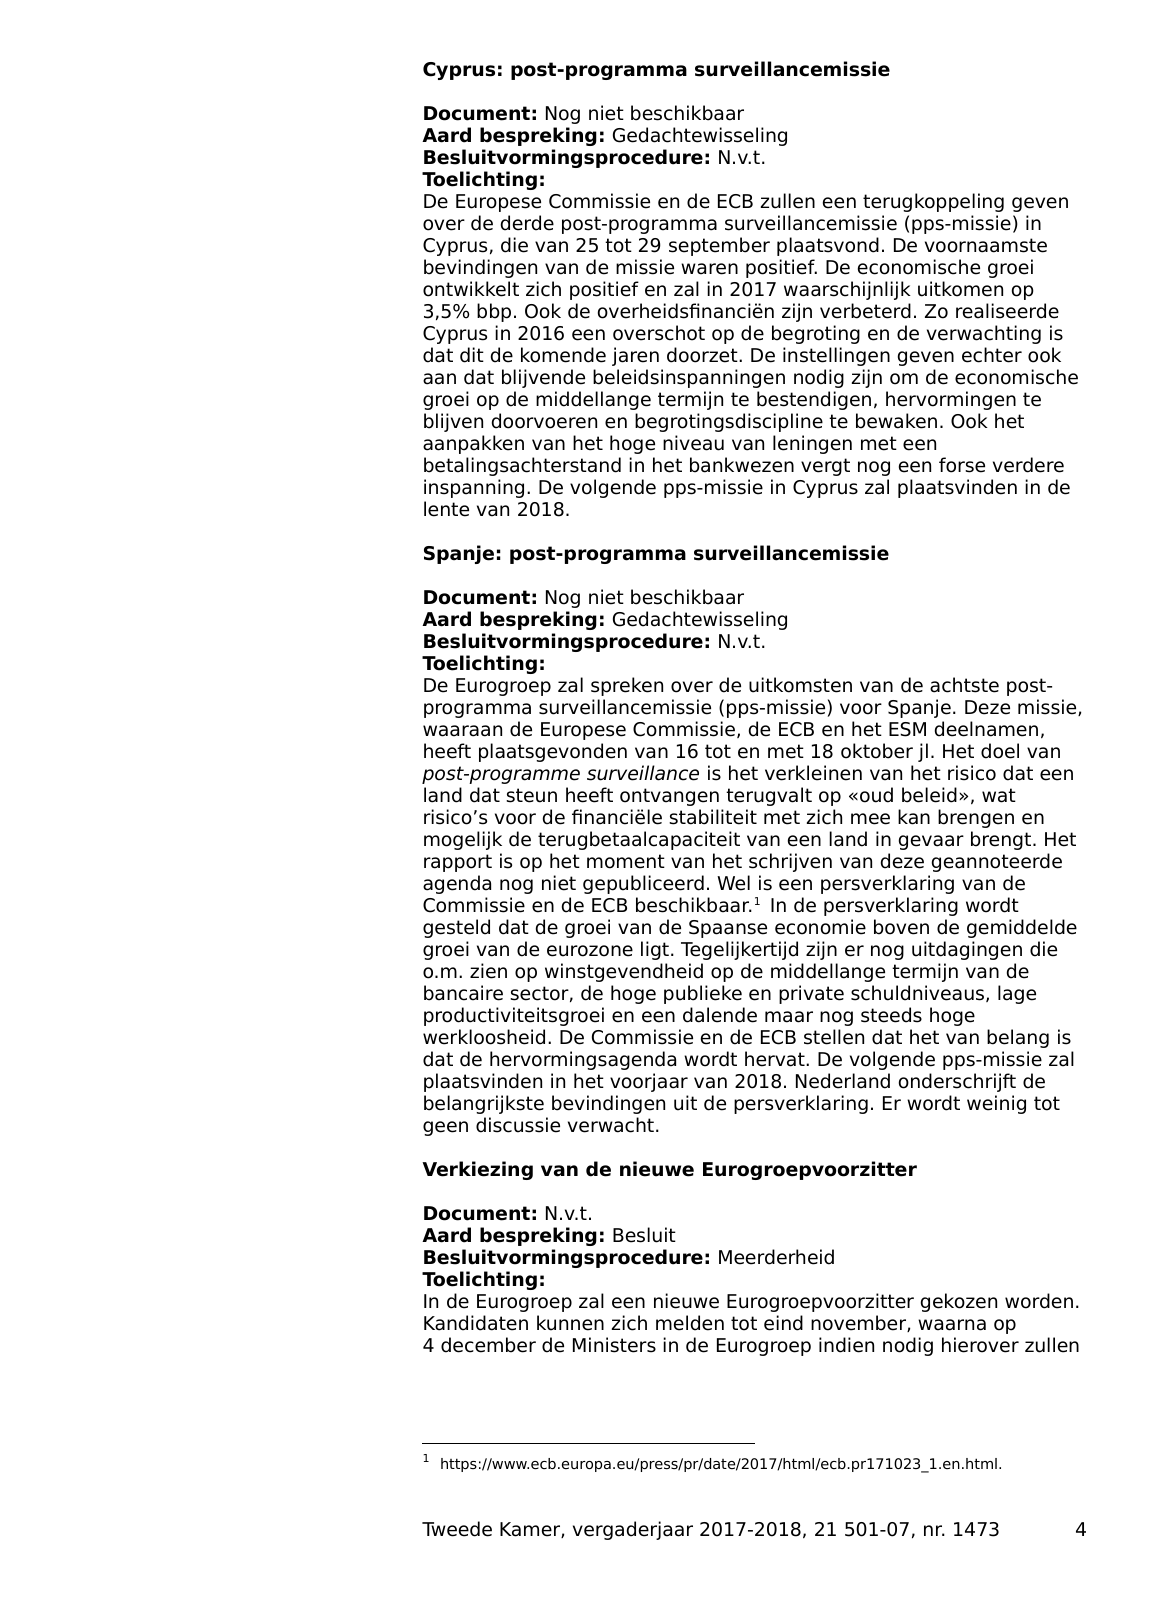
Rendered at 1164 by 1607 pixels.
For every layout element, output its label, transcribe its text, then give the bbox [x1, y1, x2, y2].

text De Eurogroep zal spreken over de uitkomsten van de achtste post-programma surveillancemissie (pps-missie) voor Spanje. Deze missie, waaraan de Europese Commissie, de ECB en het ESM deelnamen, heeft plaatsgevonden van 16 tot en met 18 oktober jl. Het doel van post-programme surveillance is het verkleinen van het risico dat een land dat steun heeft ontvangen terugvalt op «oud beleid», wat risico’s voor de financiële stabiliteit met zich mee kan brengen en mogelijk de terugbetaalcapaciteit van een land in gevaar brengt. Het rapport is op het moment van het schrijven van deze geannoteerde agenda nog niet gepubliceerd. Wel is een persverklaring van de Commissie en de ECB beschikbaar. In de persverklaring wordt gesteld dat de groei van de Spaanse economie boven de gemiddelde groei van de eurozone ligt. Tegelijkertijd zijn er nog uitdagingen die o.m. zien op winstgevendheid op de middellange termijn van de bancaire sector, de hoge publieke en private schuldniveaus, lage productiviteitsgroei en een dalende maar nog steeds hoge werkloosheid. De Commissie en de ECB stellen dat het van belang is dat de hervormingsagenda wordt hervat. De volgende pps-missie zal plaatsvinden in het voorjaar van 2018. Nederland onderschrijft de belangrijkste bevindingen uit de persverklaring. Er wordt weinig tot geen discussie verwacht. [422, 675, 1087, 1137]
text Toelichting: [422, 1269, 1087, 1291]
text https://www.ecb.europa.eu/press/pr/date/2017/html/ecb.pr171023_1.en.html. [422, 1452, 1087, 1474]
subtitle Cyprus: post-programma surveillancemissie [422, 59, 1087, 81]
text Aard bespreking: Gedachtewisseling [422, 125, 1087, 147]
text Document: Nog niet beschikbaar [422, 587, 1087, 609]
text Toelichting: [422, 169, 1087, 191]
text Document: Nog niet beschikbaar [422, 103, 1087, 125]
text Besluitvormingsprocedure: Meerderheid [422, 1247, 1087, 1269]
text Aard bespreking: Gedachtewisseling [422, 609, 1087, 631]
text De Europese Commissie en de ECB zullen een terugkoppeling geven over de derde post-programma surveillancemissie (pps-missie) in Cyprus, die van 25 tot 29 september plaatsvond. De voornaamste bevindingen van de missie waren positief. De economische groei ontwikkelt zich positief en zal in 2017 waarschijnlijk uitkomen op 3,5% bbp. Ook de overheidsfinanciën zijn verbeterd. Zo realiseerde Cyprus in 2016 een overschot op de begroting en de verwachting is dat dit de komende jaren doorzet. De instellingen geven echter ook aan dat blijvende beleidsinspanningen nodig zijn om de economische groei op de middellange termijn te bestendigen, hervormingen te blijven doorvoeren en begrotingsdiscipline te bewaken. Ook het aanpakken van het hoge niveau van leningen met een betalingsachterstand in het bankwezen vergt nog een forse verdere inspanning. De volgende pps-missie in Cyprus zal plaatsvinden in de lente van 2018. [422, 191, 1087, 521]
text Besluitvormingsprocedure: N.v.t. [422, 147, 1087, 169]
text In de Eurogroep zal een nieuwe Eurogroepvoorzitter gekozen worden. Kandidaten kunnen zich melden tot eind november, waarna op 4 december de Ministers in de Eurogroep indien nodig hierover zullen [422, 1291, 1087, 1357]
text Aard bespreking: Besluit [422, 1225, 1087, 1247]
subtitle Verkiezing van de nieuwe Eurogroepvoorzitter [422, 1159, 1087, 1181]
text Toelichting: [422, 653, 1087, 675]
text Besluitvormingsprocedure: N.v.t. [422, 631, 1087, 653]
text Document: N.v.t. [422, 1203, 1087, 1225]
subtitle Spanje: post-programma surveillancemissie [422, 543, 1087, 565]
